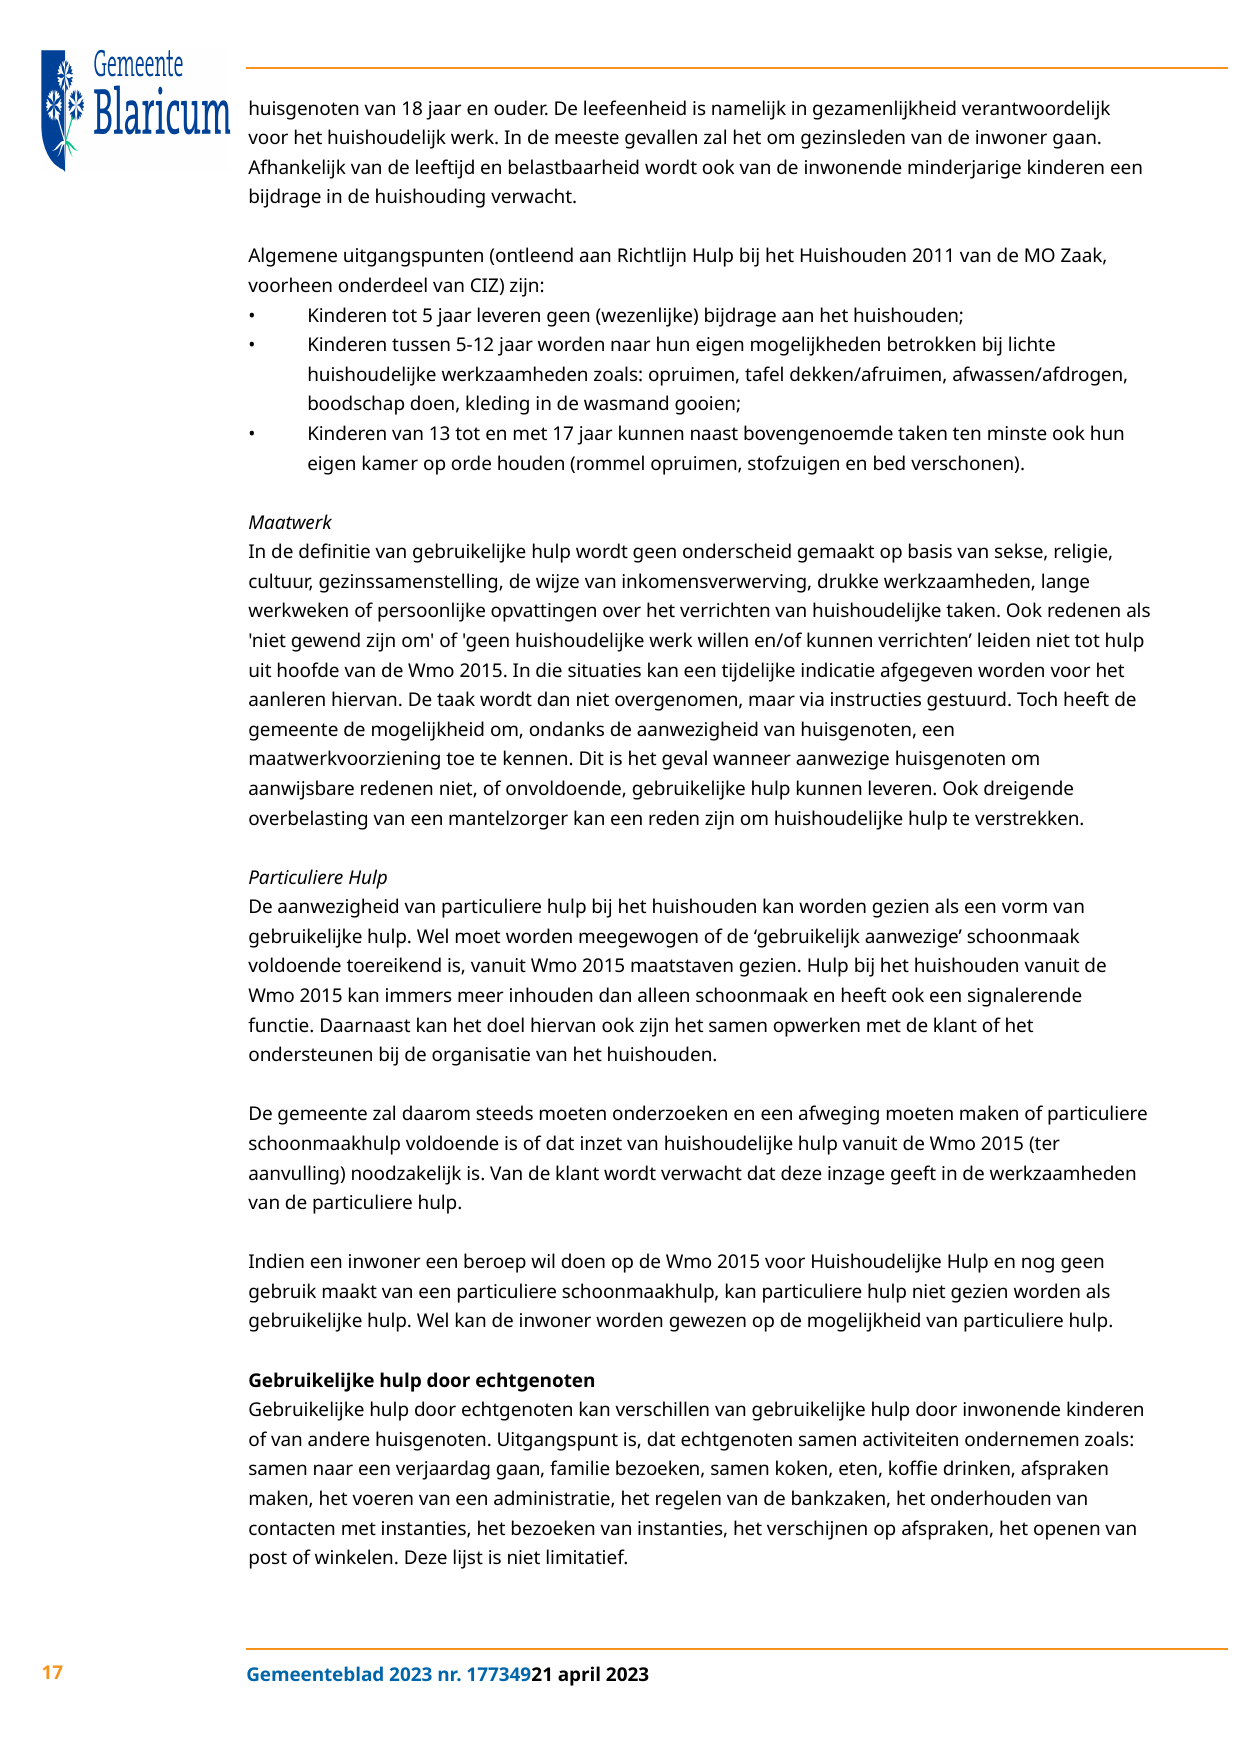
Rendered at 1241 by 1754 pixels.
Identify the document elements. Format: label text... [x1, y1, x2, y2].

text Gebruikelijke hulp door echtgenoten [248, 1367, 1152, 1393]
text De aanwezigheid van particuliere hulp bij het huishouden kan worden gezien als een vorm van gebruikelijke hulp. Wel moet worden meegewogen of de ‘gebruikelijk aanwezige’ schoonmaak voldoende toereikend is, vanuit Wmo 2015 maatstaven gezien. Hulp bij het huishouden vanuit de Wmo 2015 kan immers meer inhouden dan alleen schoonmaak en heeft ook een signalerende functie. Daarnaast kan het doel hiervan ook zijn het samen opwerken met de klant of het ondersteunen bij de organisatie van het huishouden. [248, 893, 1152, 1067]
list Kinderen tot 5 jaar leveren geen (wezenlijke) bijdrage aan het huishouden; [248, 302, 1152, 328]
text Gebruikelijke hulp door echtgenoten kan verschillen van gebruikelijke hulp door inwonende kinderen of van andere huisgenoten. Uitgangspunt is, dat echtgenoten samen activiteiten ondernemen zoals: [248, 1396, 1152, 1452]
list Kinderen tussen 5-12 jaar worden naar hun eigen mogelijkheden betrokken bij lichte huishoudelijke werkzaamheden zoals: opruimen, tafel dekken/afruimen, afwassen/afdrogen, boodschap doen, kleding in de wasmand gooien; [248, 331, 1152, 416]
text Indien een inwoner een beroep wil doen op de Wmo 2015 voor Huishoudelijke Hulp en nog geen gebruik maakt van een particuliere schoonmaakhulp, kan particuliere hulp niet gezien worden als gebruikelijke hulp. Wel kan de inwoner worden gewezen op de mogelijkheid van particuliere hulp. [248, 1248, 1152, 1333]
text huisgenoten van 18 jaar en ouder. De leefeenheid is namelijk in gezamenlijkheid verantwoordelijk voor het huishoudelijk werk. In de meeste gevallen zal het om gezinsleden van de inwoner gaan. Afhankelijk van de leeftijd en belastbaarheid wordt ook van de inwonende minderjarige kinderen een bijdrage in de huishouding verwacht. [248, 95, 1152, 209]
text samen naar een verjaardag gaan, familie bezoeken, samen koken, eten, koffie drinken, afspraken maken, het voeren van een administratie, het regelen van de bankzaken, het onderhouden van contacten met instanties, het bezoeken van instanties, het verschijnen op afspraken, het openen van post of winkelen. Deze lijst is niet limitatief. [248, 1456, 1152, 1570]
text Maatwerk [248, 509, 1152, 535]
text In de definitie van gebruikelijke hulp wordt geen onderscheid gemaakt op basis van sekse, religie, cultuur, gezinssamenstelling, de wijze van inkomensverwerving, drukke werkzaamheden, lange werkweken of persoonlijke opvattingen over het verrichten van huishoudelijke taken. Ook redenen als 'niet gewend zijn om' of 'geen huishoudelijke werk willen en/of kunnen verrichten’ leiden niet tot hulp uit hoofde van de Wmo 2015. In die situaties kan een tijdelijke indicatie afgegeven worden voor het aanleren hiervan. De taak wordt dan niet overgenomen, maar via instructies gestuurd. Toch heeft de gemeente de mogelijkheid om, ondanks de aanwezigheid van huisgenoten, een maatwerkvoorziening toe te kennen. Dit is het geval wanneer aanwezige huisgenoten om aanwijsbare redenen niet, of onvoldoende, gebruikelijke hulp kunnen leveren. Ook dreigende overbelasting van een mantelzorger kan een reden zijn om huishoudelijke hulp te verstrekken. [248, 538, 1152, 831]
text De gemeente zal daarom steeds moeten onderzoeken en een afweging moeten maken of particuliere schoonmaakhulp voldoende is of dat inzet van huishoudelijke hulp vanuit de Wmo 2015 (ter aanvulling) noodzakelijk is. Van de klant wordt verwacht dat deze inzage geeft in de werkzaamheden van de particuliere hulp. [248, 1101, 1152, 1215]
text Particuliere Hulp [248, 864, 1152, 890]
picture [41, 47, 231, 172]
text Algemene uitgangspunten (ontleend aan Richtlijn Hulp bij het Huishouden 2011 van de MO Zaak, voorheen onderdeel van CIZ) zijn: [248, 243, 1152, 298]
list Kinderen van 13 tot en met 17 jaar kunnen naast bovengenoemde taken ten minste ook hun eigen kamer op orde houden (rommel opruimen, stofzuigen en bed verschonen). [248, 420, 1152, 476]
